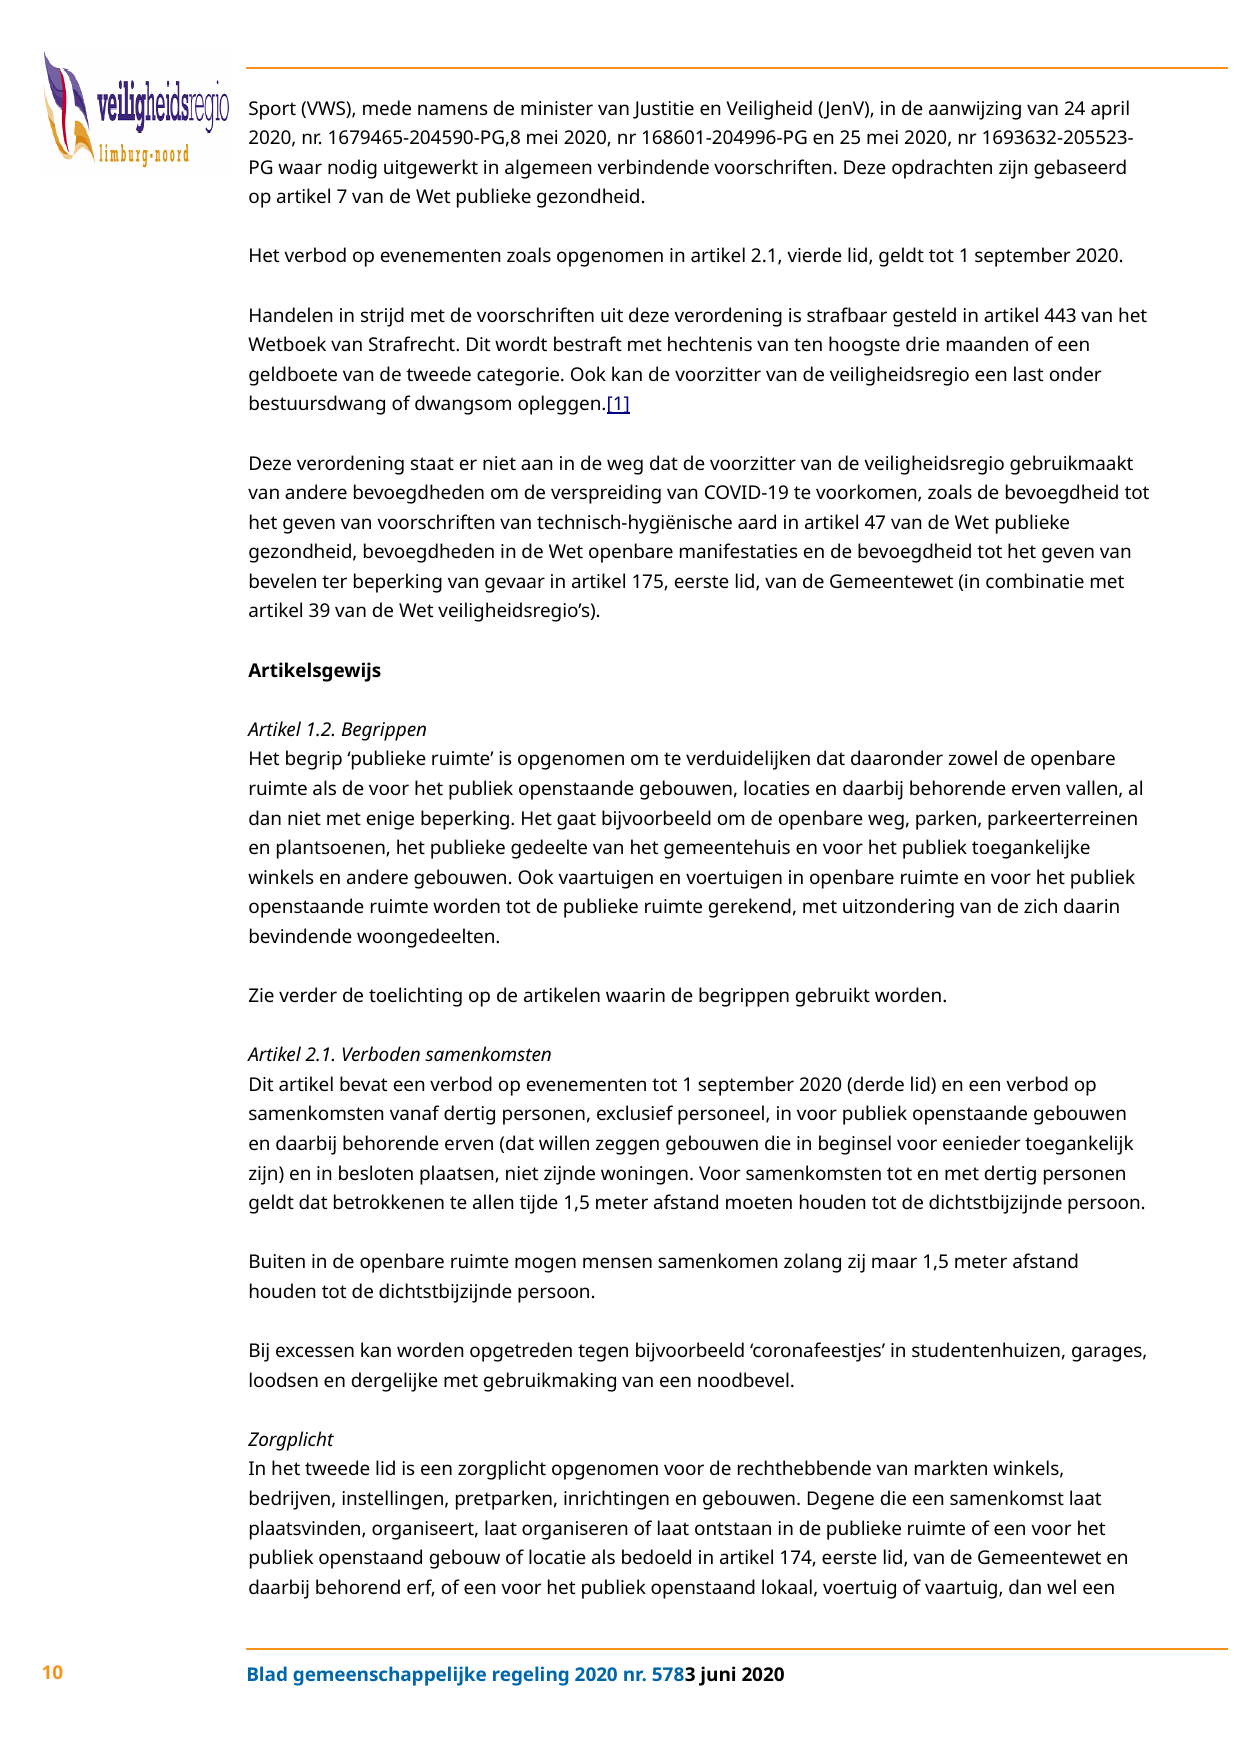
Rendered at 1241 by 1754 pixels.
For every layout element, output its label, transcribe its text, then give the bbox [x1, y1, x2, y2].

text Bij excessen kan worden opgetreden tegen bijvoorbeeld ‘coronafeestjes’ in studentenhuizen, garages, loodsen en dergelijke met gebruikmaking van een noodbevel. [248, 1337, 1152, 1393]
text In het tweede lid is een zorgplicht opgenomen voor de rechthebbende van markten winkels, bedrijven, instellingen, pretparken, inrichtingen en gebouwen. Degene die een samenkomst laat plaatsvinden, organiseert, laat organiseren of laat ontstaan in de publieke ruimte of een voor het publiek openstaand gebouw of locatie als bedoeld in artikel 174, eerste lid, van de Gemeentewet en daarbij behorend erf, of een voor het publiek openstaand lokaal, voertuig of vaartuig, dan wel een [248, 1456, 1152, 1600]
text Handelen in strijd met de voorschriften uit deze verordening is strafbaar gesteld in artikel 443 van het Wetboek van Strafrecht. Dit wordt bestraft met hechtenis van ten hoogste drie maanden of een geldboete van de tweede categorie. Ook kan de voorzitter van de veiligheidsregio een last onder bestuursdwang of dwangsom opleggen.[1] [248, 302, 1152, 416]
text Zie verder de toelichting op de artikelen waarin de begrippen gebruikt worden. [248, 982, 1152, 1008]
text Buiten in de openbare ruimte mogen mensen samenkomen zolang zij maar 1,5 meter afstand houden tot de dichtstbijzijnde persoon. [248, 1248, 1152, 1304]
text Artikel 1.2. Begrippen [248, 716, 1152, 742]
picture [41, 47, 231, 172]
text Deze verordening staat er niet aan in de weg dat de voorzitter van de veiligheidsregio gebruikmaakt van andere bevoegdheden om de verspreiding van COVID-19 te voorkomen, zoals de bevoegdheid tot het geven van voorschriften van technisch-hygiënische aard in artikel 47 van de Wet publieke gezondheid, bevoegdheden in de Wet openbare manifestaties en de bevoegdheid tot het geven van bevelen ter beperking van gevaar in artikel 175, eerste lid, van de Gemeentewet (in combinatie met artikel 39 van de Wet veiligheidsregio’s). [248, 450, 1152, 623]
text Het begrip ‘publieke ruimte’ is opgenomen om te verduidelijken dat daaronder zowel de openbare ruimte als de voor het publiek openstaande gebouwen, locaties en daarbij behorende erven vallen, al dan niet met enige beperking. Het gaat bijvoorbeeld om de openbare weg, parken, parkeerterreinen en plantsoenen, het publieke gedeelte van het gemeentehuis en voor het publiek toegankelijke winkels en andere gebouwen. Ook vaartuigen en voertuigen in openbare ruimte en voor het publiek openstaande ruimte worden tot de publieke ruimte gerekend, met uitzondering van de zich daarin bevindende woongedeelten. [248, 746, 1152, 949]
text Het verbod op evenementen zoals opgenomen in artikel 2.1, vierde lid, geldt tot 1 september 2020. [248, 243, 1152, 268]
text Artikel 2.1. Verboden samenkomsten [248, 1041, 1152, 1067]
text Zorgplicht [248, 1426, 1152, 1452]
text Sport (VWS), mede namens de minister van Justitie en Veiligheid (JenV), in de aanwijzing van 24 april 2020, nr. 1679465-204590-PG,8 mei 2020, nr 168601-204996-PG en 25 mei 2020, nr 1693632-205523-PG waar nodig uitgewerkt in algemeen verbindende voorschriften. Deze opdrachten zijn gebaseerd op artikel 7 van de Wet publieke gezondheid. [248, 95, 1152, 209]
text Dit artikel bevat een verbod op evenementen tot 1 september 2020 (derde lid) en een verbod op samenkomsten vanaf dertig personen, exclusief personeel, in voor publiek openstaande gebouwen en daarbij behorende erven (dat willen zeggen gebouwen die in beginsel voor eenieder toegankelijk zijn) en in besloten plaatsen, niet zijnde woningen. Voor samenkomsten tot en met dertig personen geldt dat betrokkenen te allen tijde 1,5 meter afstand moeten houden tot de dichtstbijzijnde persoon. [248, 1071, 1152, 1215]
text Artikelsgewijs [248, 657, 1152, 683]
